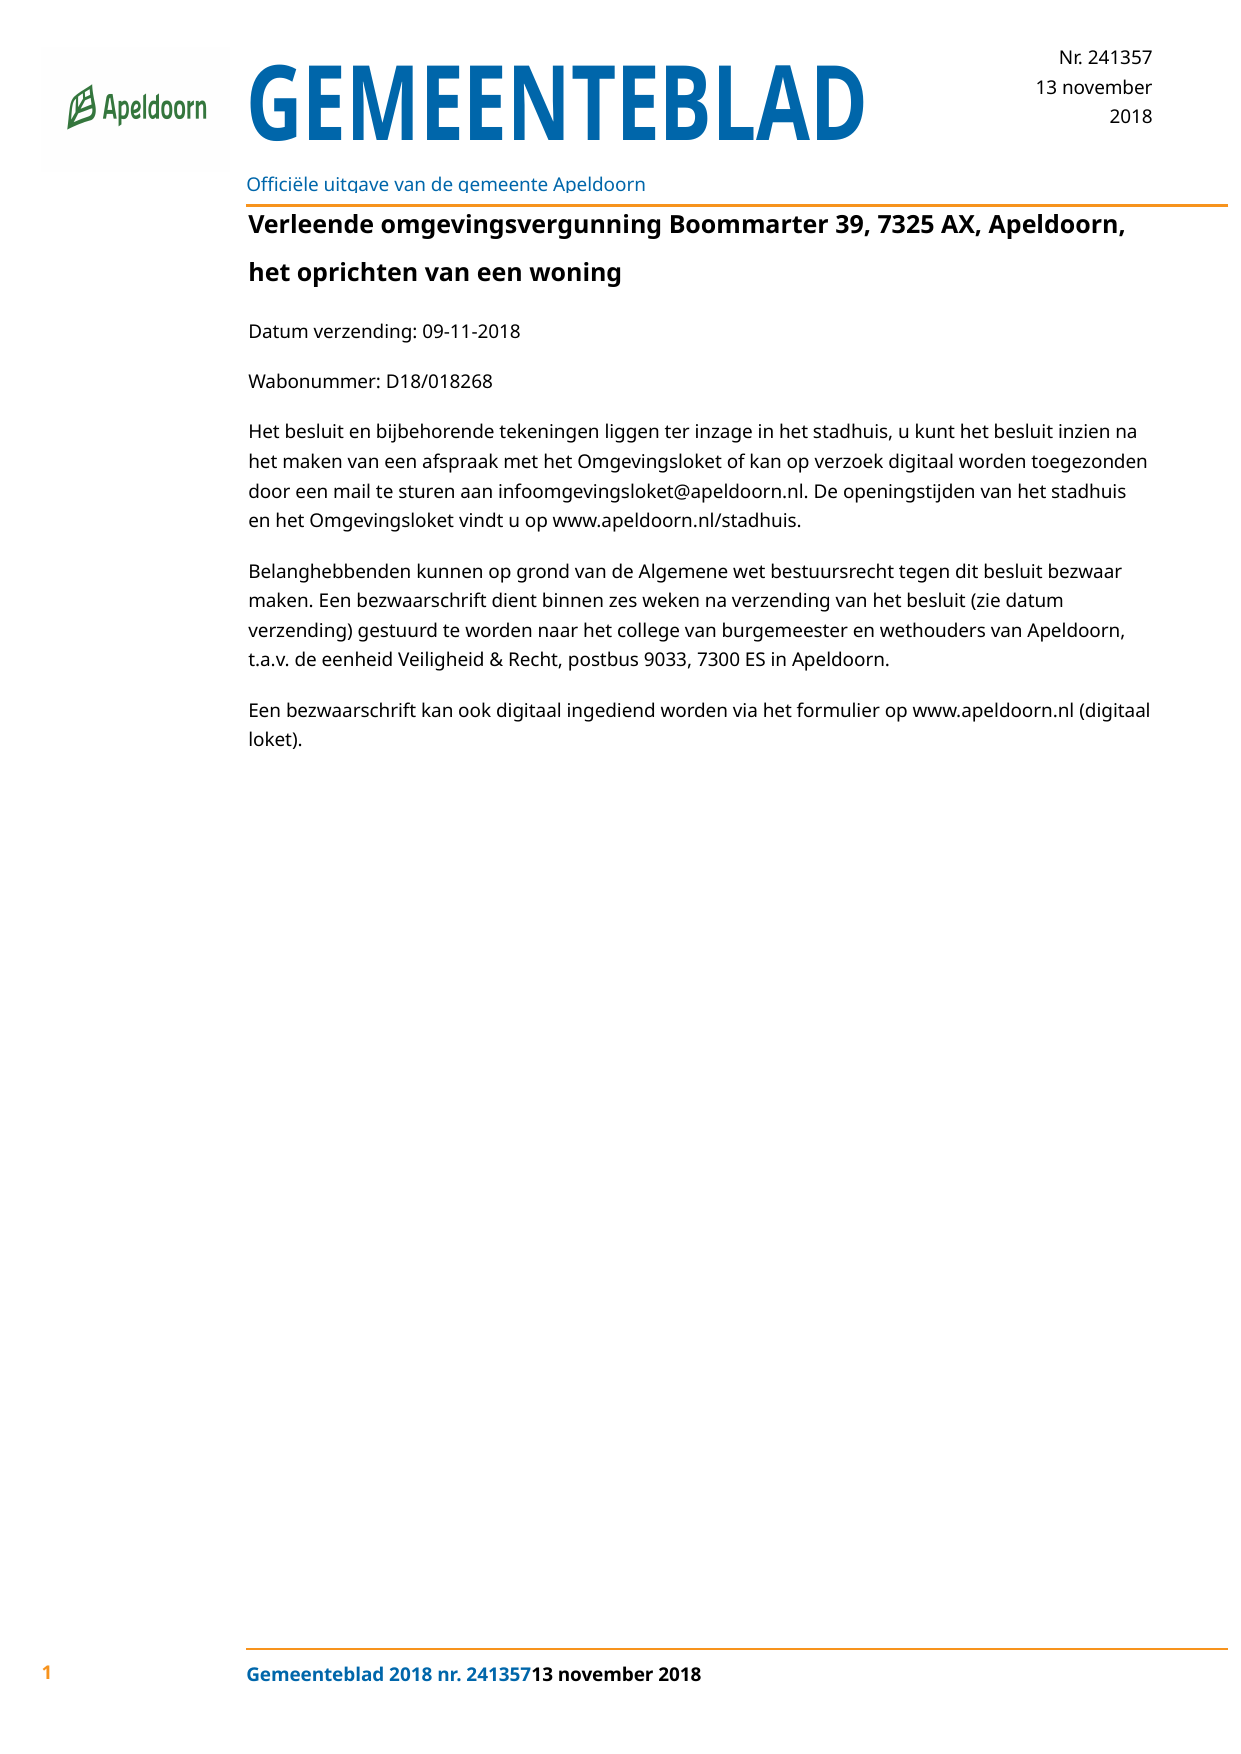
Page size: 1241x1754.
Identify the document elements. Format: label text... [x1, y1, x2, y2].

text Verleende omgevingsvergunning Boommarter 39, 7325 AX, Apeldoorn, het oprichten van een woning [248, 207, 1152, 288]
text Het besluit en bijbehorende tekeningen liggen ter inzage in het stadhuis, u kunt het besluit inzien na het maken van een afspraak met het Omgevingsloket of kan op verzoek digitaal worden toegezonden door een mail te sturen aan infoomgevingsloket@apeldoorn.nl. De openingstijden van het stadhuis en het Omgevingsloket vindt u op www.apeldoorn.nl/stadhuis. [248, 419, 1152, 533]
text Wabonummer: D18/018268 [248, 368, 1152, 394]
picture [41, 47, 231, 172]
text Een bezwaarschrift kan ook digitaal ingediend worden via het formulier op www.apeldoorn.nl (digitaal loket). [248, 697, 1152, 752]
text Belanghebbenden kunnen op grond van de Algemene wet bestuursrecht tegen dit besluit bezwaar maken. Een bezwaarschrift dient binnen zes weken na verzending van het besluit (zie datum verzending) gestuurd te worden naar het college van burgemeester en wethouders van Apeldoorn, t.a.v. de eenheid Veiligheid & Recht, postbus 9033, 7300 ES in Apeldoorn. [248, 558, 1152, 672]
text Datum verzending: 09-11-2018 [248, 318, 1152, 344]
